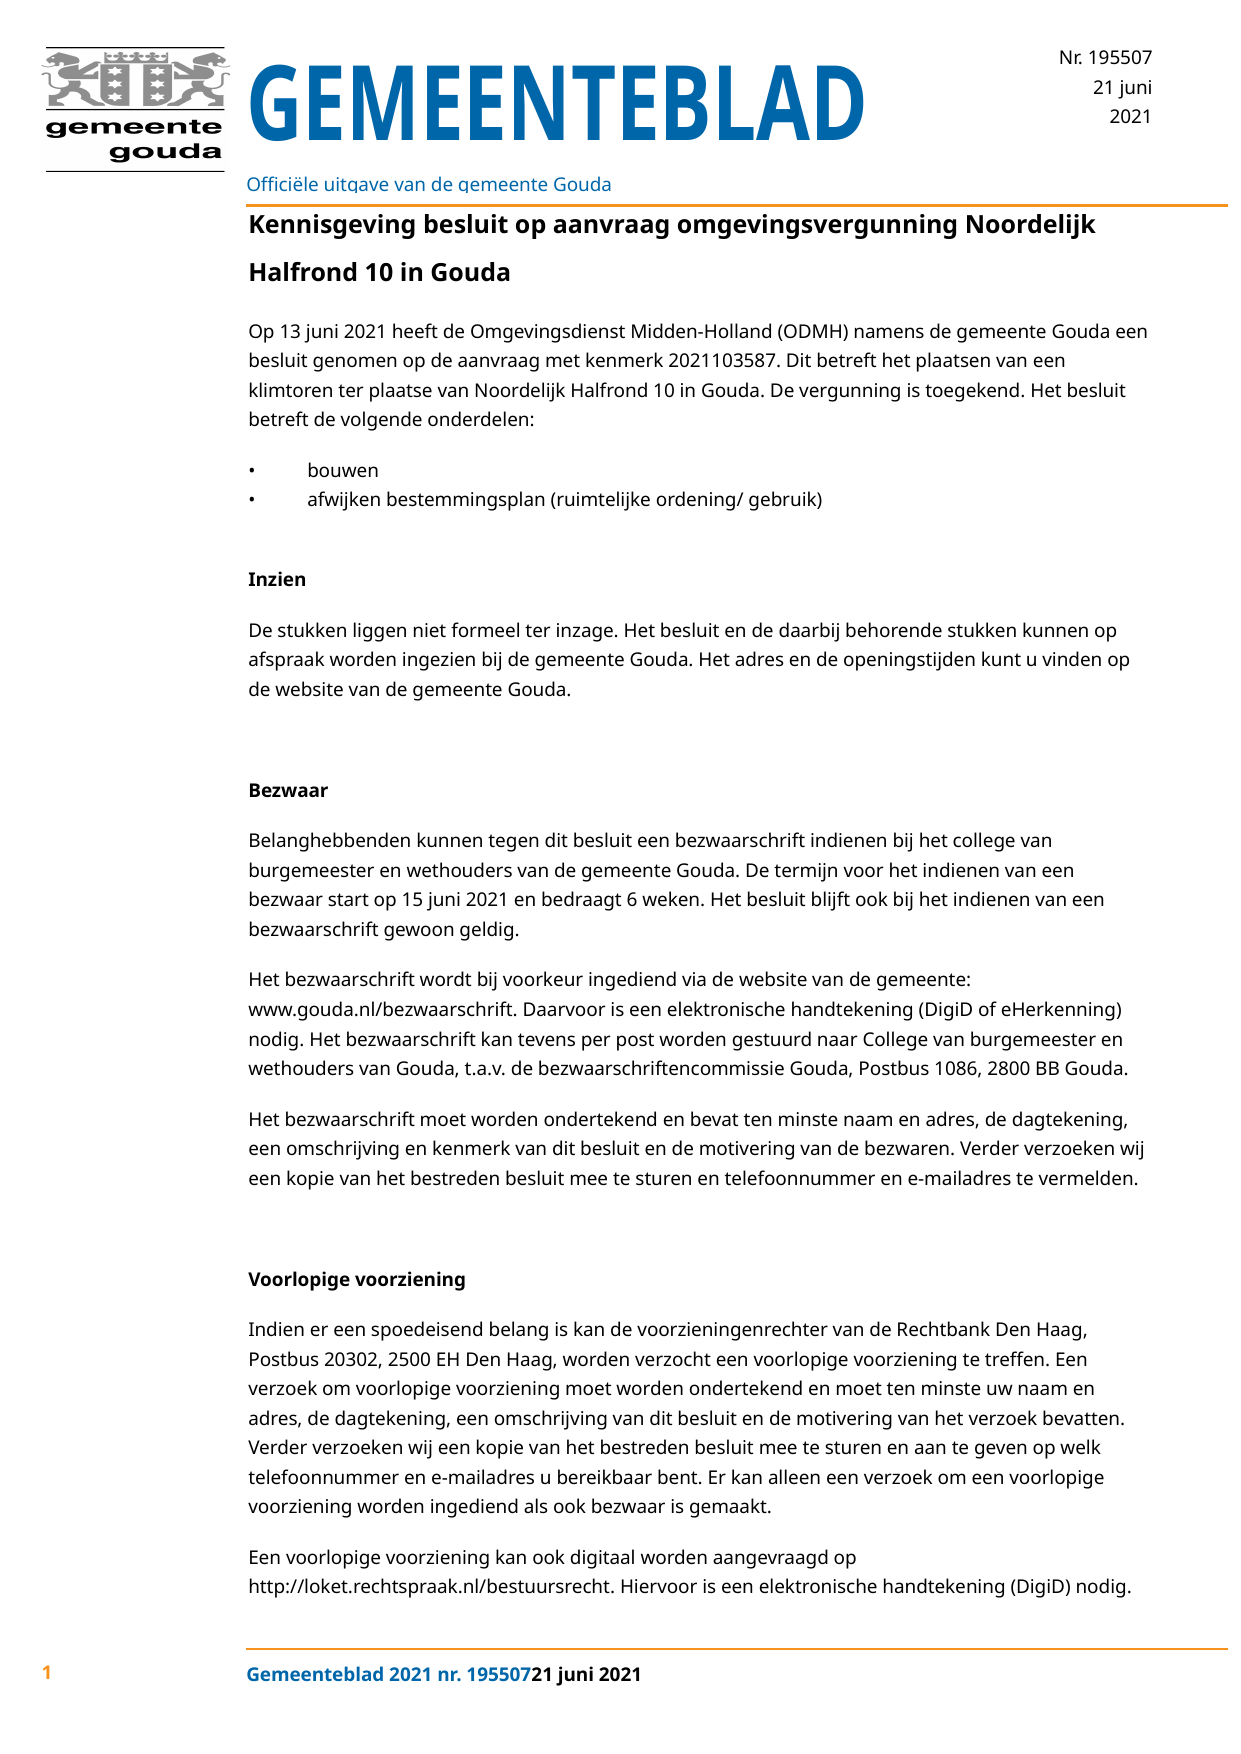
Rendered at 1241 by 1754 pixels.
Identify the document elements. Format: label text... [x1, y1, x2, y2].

text Het bezwaarschrift moet worden ondertekend en bevat ten minste naam en adres, de dagtekening, een omschrijving en kenmerk van dit besluit en de motivering van de bezwaren. Verder verzoeken wij een kopie van het bestreden besluit mee te sturen en telefoonnummer en e-mailadres te vermelden. [248, 1106, 1152, 1191]
text Indien er een spoedeisend belang is kan de voorzieningenrechter van de Rechtbank Den Haag, Postbus 20302, 2500 EH Den Haag, worden verzocht een voorlopige voorziening te treffen. Een verzoek om voorlopige voorziening moet worden ondertekend en moet ten minste uw naam en adres, de dagtekening, een omschrijving van dit besluit en de motivering van het verzoek bevatten. Verder verzoeken wij een kopie van het bestreden besluit mee te sturen en aan te geven op welk telefoonnummer en e-mailadres u bereikbaar bent. Er kan alleen een verzoek om een voorlopige voorziening worden ingediend als ook bezwaar is gemaakt. [248, 1316, 1152, 1519]
text Voorlopige voorziening [248, 1266, 1152, 1292]
picture [41, 47, 231, 172]
text Bezwaar [248, 777, 1152, 803]
text Kennisgeving besluit op aanvraag omgevingsvergunning Noordelijk Halfrond 10 in Gouda [248, 207, 1152, 288]
list bouwen [248, 457, 1152, 483]
text De stukken liggen niet formeel ter inzage. Het besluit en de daarbij behorende stukken kunnen op afspraak worden ingezien bij de gemeente Gouda. Het adres en de openingstijden kunt u vinden op de website van de gemeente Gouda. [248, 617, 1152, 702]
list afwijken bestemmingsplan (ruimtelijke ordening/ gebruik) [248, 487, 1152, 512]
text Inzien [248, 567, 1152, 592]
text Een voorlopige voorziening kan ook digitaal worden aangevraagd op http://loket.rechtspraak.nl/bestuursrecht. Hiervoor is een elektronische handtekening (DigiD) nodig. [248, 1544, 1152, 1599]
text Het bezwaarschrift wordt bij voorkeur ingediend via de website van de gemeente: www.gouda.nl/bezwaarschrift. Daarvoor is een elektronische handtekening (DigiD of eHerkenning) nodig. Het bezwaarschrift kan tevens per post worden gestuurd naar College van burgemeester en wethouders van Gouda, t.a.v. de bezwaarschriftencommissie Gouda, Postbus 1086, 2800 BB Gouda. [248, 967, 1152, 1081]
text Belanghebbenden kunnen tegen dit besluit een bezwaarschrift indienen bij het college van burgemeester en wethouders van de gemeente Gouda. De termijn voor het indienen van een bezwaar start op 15 juni 2021 en bedraagt 6 weken. Het besluit blijft ook bij het indienen van een bezwaarschrift gewoon geldig. [248, 827, 1152, 942]
text Op 13 juni 2021 heeft de Omgevingsdienst Midden-Holland (ODMH) namens de gemeente Gouda een besluit genomen op de aanvraag met kenmerk 2021103587. Dit betreft het plaatsen van een klimtoren ter plaatse van Noordelijk Halfrond 10 in Gouda. De vergunning is toegekend. Het besluit betreft de volgende onderdelen: [248, 318, 1152, 432]
